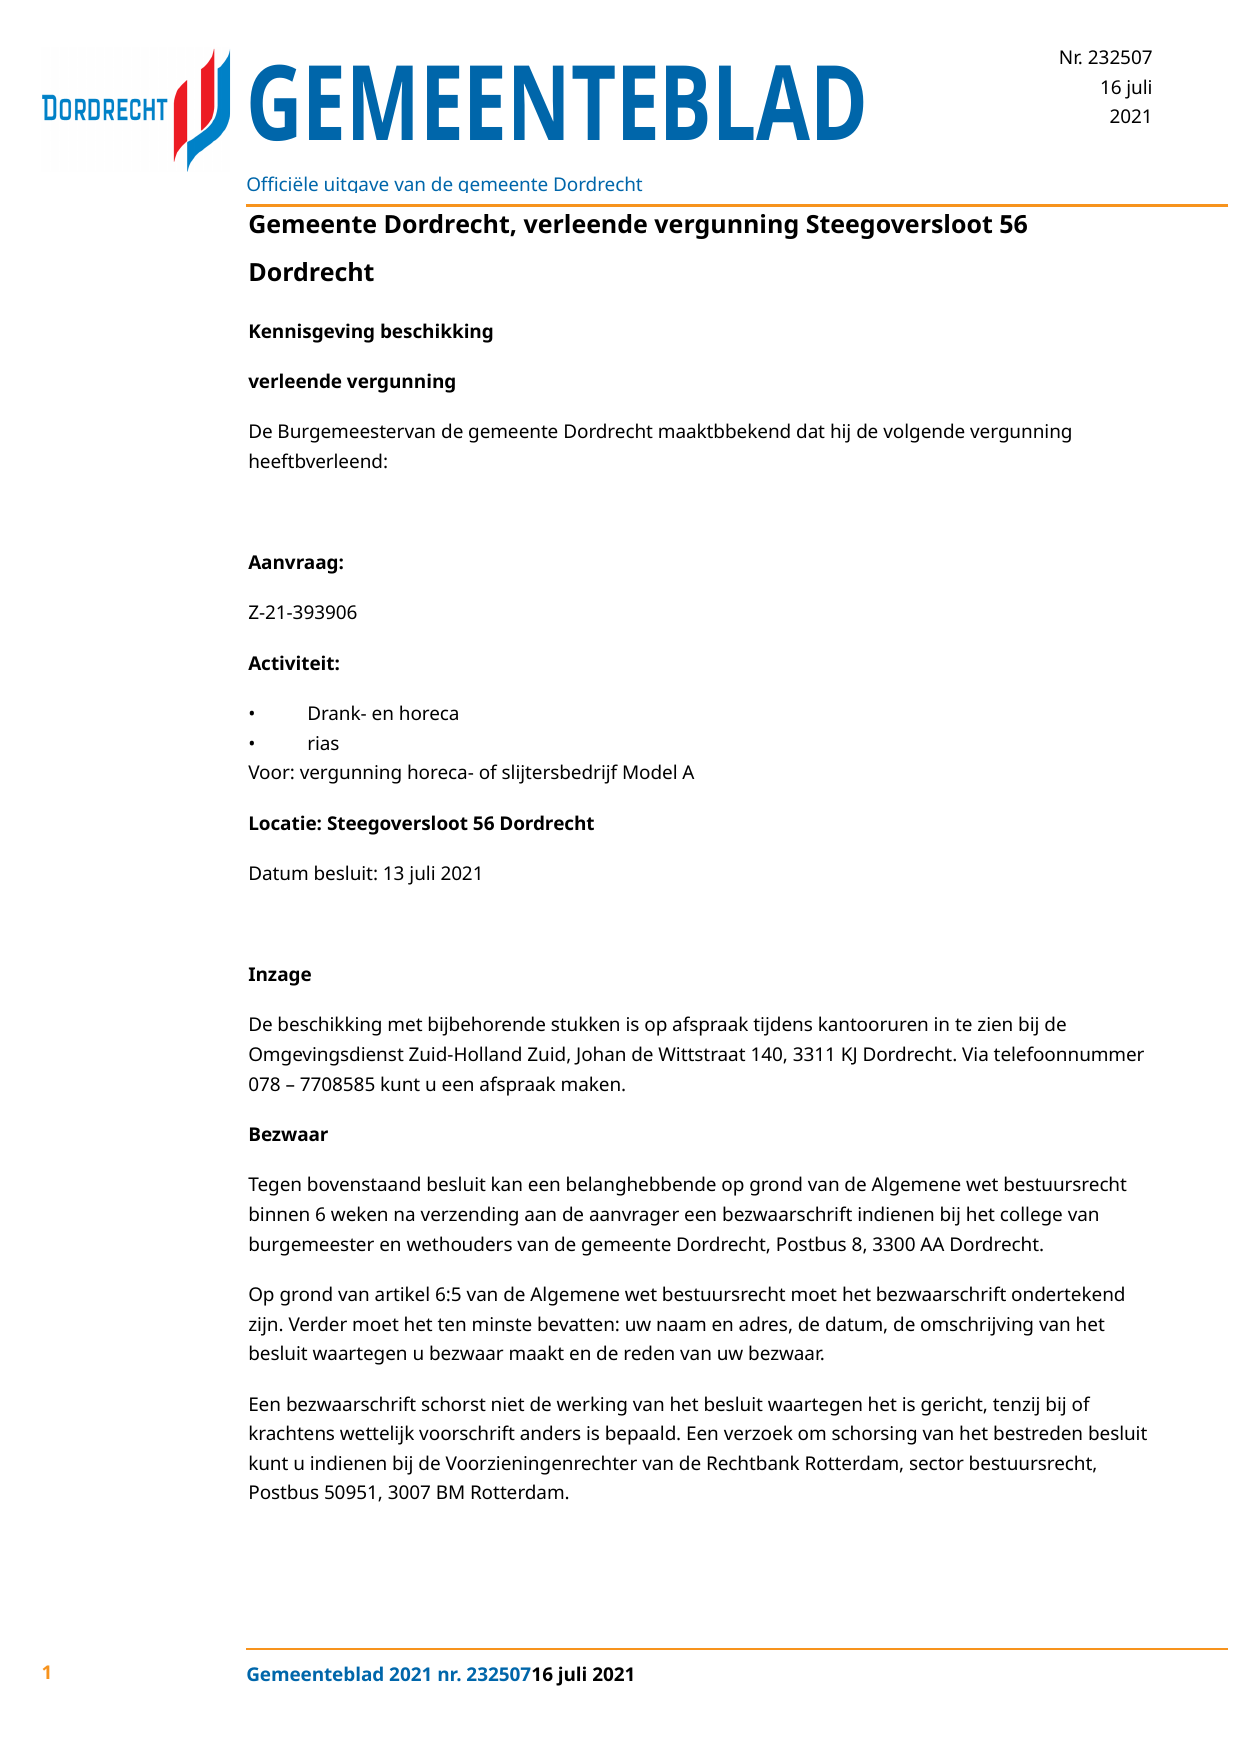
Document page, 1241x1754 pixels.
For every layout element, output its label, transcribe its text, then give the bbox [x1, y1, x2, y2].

list rias [248, 730, 1152, 756]
text Bezwaar [248, 1121, 1152, 1147]
text Een bezwaarschrift schorst niet de werking van het besluit waartegen het is gericht, tenzij bij of krachtens wettelijk voorschrift anders is bepaald. Een verzoek om schorsing van het bestreden besluit kunt u indienen bij de Voorzieningenrechter van de Rechtbank Rotterdam, sector bestuursrecht, Postbus 50951, 3007 BM Rotterdam. [248, 1391, 1152, 1505]
text Locatie: Steegoversloot 56 Dordrecht [248, 810, 1152, 836]
text Op grond van artikel 6:5 van de Algemene wet bestuursrecht moet het bezwaarschrift ondertekend zijn. Verder moet het ten minste bevatten: uw naam en adres, de datum, de omschrijving van het besluit waartegen u bezwaar maakt en de reden van uw bezwaar. [248, 1281, 1152, 1366]
text Tegen bovenstaand besluit kan een belanghebbende op grond van de Algemene wet bestuursrecht binnen 6 weken na verzending aan de aanvrager een bezwaarschrift indienen bij het college van burgemeester en wethouders van de gemeente Dordrecht, Postbus 8, 3300 AA Dordrecht. [248, 1172, 1152, 1257]
text Aanvraag: [248, 549, 1152, 575]
text Datum besluit: 13 juli 2021 [248, 860, 1152, 886]
text Activiteit: [248, 650, 1152, 676]
text Kennisgeving beschikking [248, 318, 1152, 344]
text verleende vergunning [248, 368, 1152, 394]
picture [41, 47, 231, 172]
text Voor: vergunning horeca- of slijtersbedrijf Model A [248, 759, 1152, 785]
text De beschikking met bijbehorende stukken is op afspraak tijdens kantooruren in te zien bij de Omgevingsdienst Zuid-Holland Zuid, Johan de Wittstraat 140, 3311 KJ Dordrecht. Via telefoonnummer 078 – 7708585 kunt u een afspraak maken. [248, 1012, 1152, 1097]
text Inzage [248, 961, 1152, 987]
text Gemeente Dordrecht, verleende vergunning Steegoversloot 56 Dordrecht [248, 207, 1152, 288]
text Z-21-393906 [248, 599, 1152, 625]
list Drank- en horeca [248, 700, 1152, 726]
text De Burgemeestervan de gemeente Dordrecht maaktbbekend dat hij de volgende vergunning heeftbverleend: [248, 419, 1152, 474]
